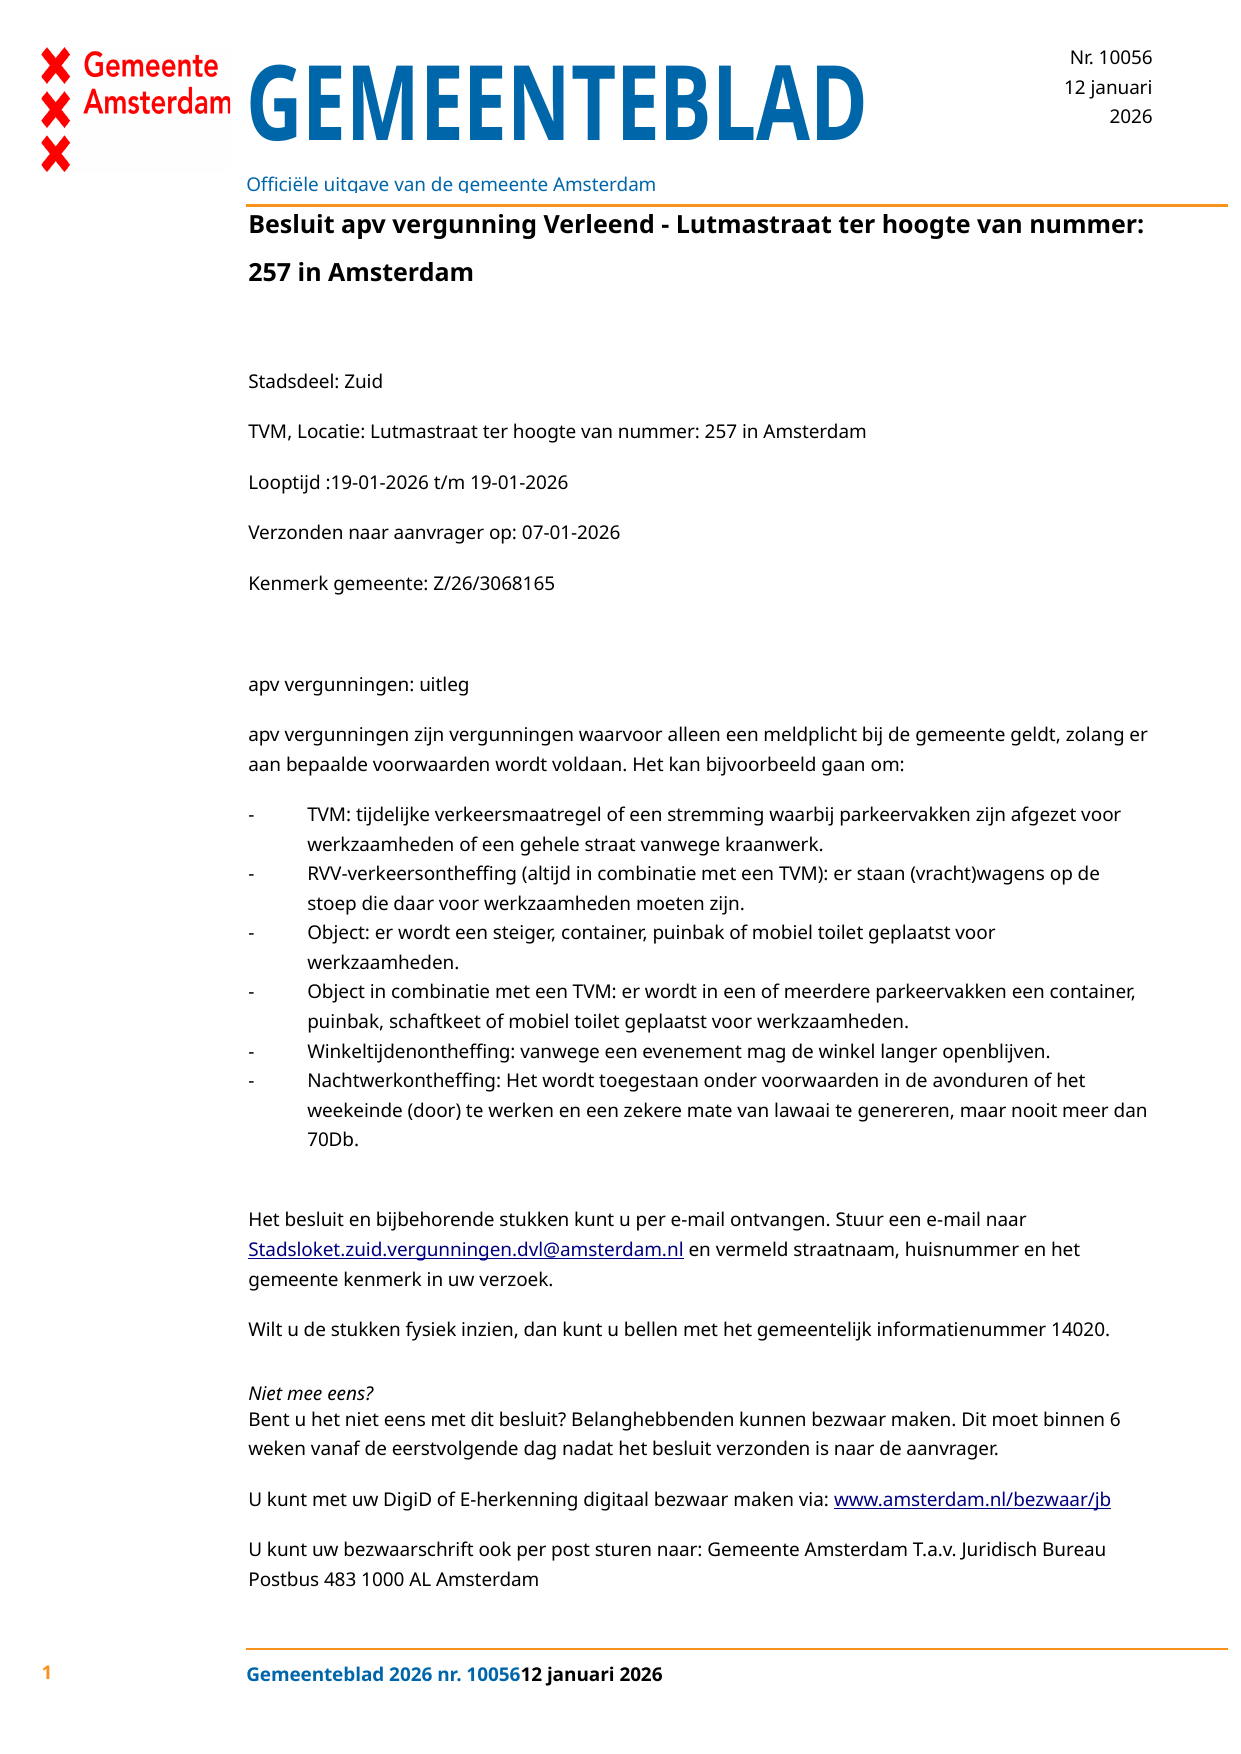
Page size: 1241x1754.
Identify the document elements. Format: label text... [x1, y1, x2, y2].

text Looptijd :19-01-2026 t/m 19-01-2026 [248, 469, 1152, 495]
list Winkeltijdenontheffing: vanwege een evenement mag de winkel langer openblijven. [248, 1038, 1152, 1064]
text U kunt met uw DigiD of E-herkenning digitaal bezwaar maken via: www.amsterdam.nl/bezwaar/jb [248, 1486, 1152, 1512]
picture [41, 47, 231, 172]
list Object: er wordt een steiger, container, puinbak of mobiel toilet geplaatst voor werkzaamheden. [248, 919, 1152, 975]
list TVM: tijdelijke verkeersmaatregel of een stremming waarbij parkeervakken zijn afgezet voor werkzaamheden of een gehele straat vanwege kraanwerk. [248, 801, 1152, 857]
text U kunt uw bezwaarschrift ook per post sturen naar: Gemeente Amsterdam T.a.v. Juridisch Bureau Postbus 483 1000 AL Amsterdam [248, 1536, 1152, 1592]
text Stadsdeel: Zuid [248, 368, 1152, 394]
text Niet mee eens? [248, 1380, 1152, 1406]
text apv vergunningen zijn vergunningen waarvoor alleen een meldplicht bij de gemeente geldt, zolang er aan bepaalde voorwaarden wordt voldaan. Het kan bijvoorbeeld gaan om: [248, 721, 1152, 777]
list RVV-verkeersontheffing (altijd in combinatie met een TVM): er staan (vracht)wagens op de stoep die daar voor werkzaamheden moeten zijn. [248, 860, 1152, 916]
text apv vergunningen: uitleg [248, 671, 1152, 697]
text Besluit apv vergunning Verleend - Lutmastraat ter hoogte van nummer: 257 in Amsterdam [248, 207, 1152, 288]
text Het besluit en bijbehorende stukken kunt u per e-mail ontvangen. Stuur een e-mail naar Stadsloket.zuid.vergunningen.dvl@amsterdam.nl en vermeld straatnaam, huisnummer en het gemeente kenmerk in uw verzoek. [248, 1207, 1152, 1292]
text Kenmerk gemeente: Z/26/3068165 [248, 570, 1152, 596]
list Nachtwerkontheffing: Het wordt toegestaan onder voorwaarden in de avonduren of het weekeinde (door) te werken en een zekere mate van lawaai te genereren, maar nooit meer dan 70Db. [248, 1067, 1152, 1152]
text Wilt u de stukken fysiek inzien, dan kunt u bellen met het gemeentelijk informatienummer 14020. [248, 1316, 1152, 1342]
text Verzonden naar aanvrager op: 07-01-2026 [248, 519, 1152, 545]
text TVM, Locatie: Lutmastraat ter hoogte van nummer: 257 in Amsterdam [248, 419, 1152, 444]
list Object in combinatie met een TVM: er wordt in een of meerdere parkeervakken een container, puinbak, schaftkeet of mobiel toilet geplaatst voor werkzaamheden. [248, 979, 1152, 1034]
text Bent u het niet eens met dit besluit? Belanghebbenden kunnen bezwaar maken. Dit moet binnen 6 weken vanaf de eerstvolgende dag nadat het besluit verzonden is naar de aanvrager. [248, 1406, 1152, 1461]
